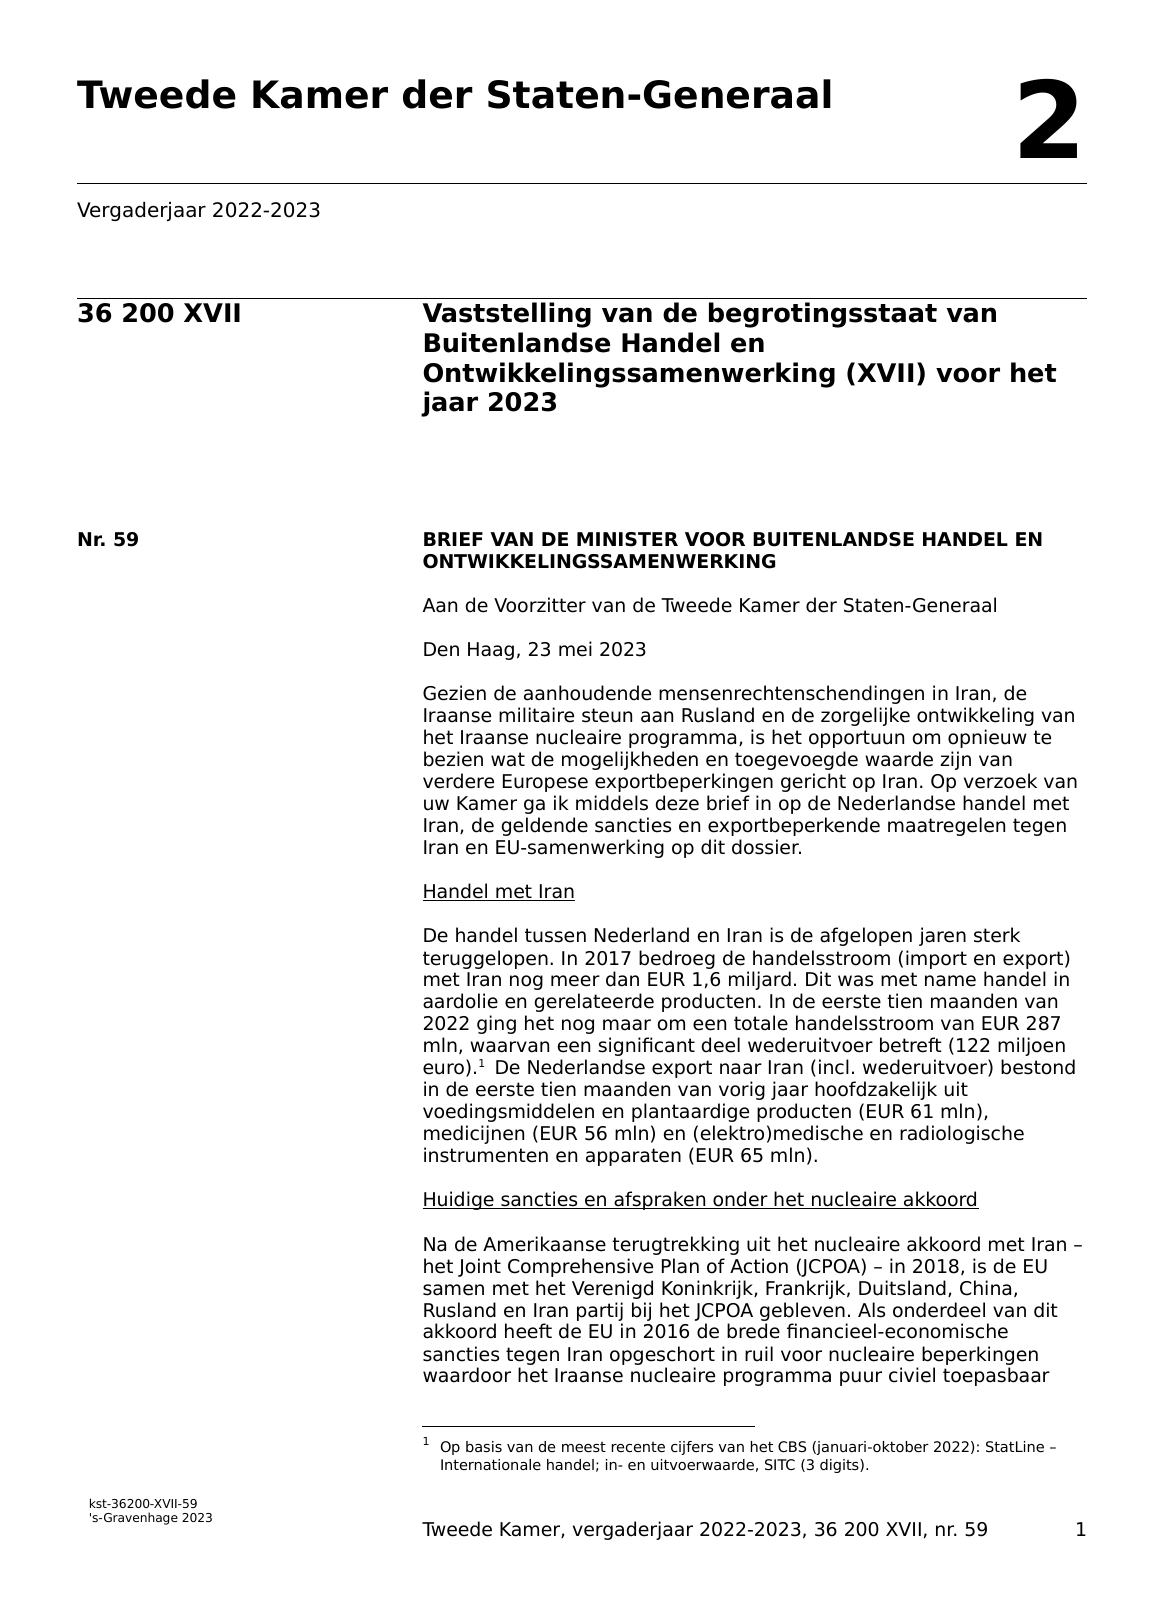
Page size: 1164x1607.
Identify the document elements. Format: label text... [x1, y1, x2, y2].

text Den Haag, 23 mei 2023 [422, 639, 1087, 661]
text Op basis van de meest recente cijfers van het CBS (januari-oktober 2022): StatLine – Internationale handel; in- en uitvoerwaarde, SITC (3 digits). [422, 1435, 1087, 1474]
text De handel tussen Nederland en Iran is de afgelopen jaren sterk teruggelopen. In 2017 bedroeg de handelsstroom (import en export) met Iran nog meer dan EUR 1,6 miljard. Dit was met name handel in aardolie en gerelateerde producten. In de eerste tien maanden van 2022 ging het nog maar om een totale handelsstroom van EUR 287 mln, waarvan een significant deel wederuitvoer betreft (122 miljoen euro). De Nederlandse export naar Iran (incl. wederuitvoer) bestond in de eerste tien maanden van vorig jaar hoofdzakelijk uit voedingsmiddelen en plantaardige producten (EUR 61 mln), medicijnen (EUR 56 mln) en (elektro)medische en radiologische instrumenten en apparaten (EUR 65 mln). [422, 925, 1087, 1167]
text 's-Gravenhage 2023 [88, 1511, 323, 1525]
subtitle Handel met Iran [422, 881, 1087, 903]
subtitle Nr. 59 BRIEF VAN DE MINISTER VOOR BUITENLANDSE HANDEL EN ONTWIKKELINGSSAMENWERKING [77, 529, 1087, 573]
table_header Tweede Kamer der Staten-Generaal [77, 59, 886, 183]
subtitle 36 200 XVII Vaststelling van de begrotingsstaat van Buitenlandse Handel en Ontwikkelingssamenwerking (XVII) voor het jaar 2023 [77, 299, 1087, 418]
subtitle Huidige sancties en afspraken onder het nucleaire akkoord [422, 1189, 1087, 1211]
text Aan de Voorzitter van de Tweede Kamer der Staten-Generaal [422, 595, 1087, 617]
table_cell Vergaderjaar 2022-2023 [77, 184, 1087, 298]
text Na de Amerikaanse terugtrekking uit het nucleaire akkoord met Iran – het Joint Comprehensive Plan of Action (JCPOA) – in 2018, is de EU samen met het Verenigd Koninkrijk, Frankrijk, Duitsland, China, Rusland en Iran partij bij het JCPOA gebleven. Als onderdeel van dit akkoord heeft de EU in 2016 de brede financieel-economische sancties tegen Iran opgeschort in ruil voor nucleaire beperkingen waardoor het Iraanse nucleaire programma puur civiel toepasbaar [422, 1233, 1087, 1387]
table_header 2 [886, 59, 1087, 183]
text kst-36200-XVII-59 [88, 1497, 323, 1511]
text Gezien de aanhoudende mensenrechtenschendingen in Iran, de Iraanse militaire steun aan Rusland en de zorgelijke ontwikkeling van het Iraanse nucleaire programma, is het opportuun om opnieuw te bezien wat de mogelijkheden en toegevoegde waarde zijn van verdere Europese exportbeperkingen gericht op Iran. Op verzoek van uw Kamer ga ik middels deze brief in op de Nederlandse handel met Iran, de geldende sancties en exportbeperkende maatregelen tegen Iran en EU-samenwerking op dit dossier. [422, 683, 1087, 859]
